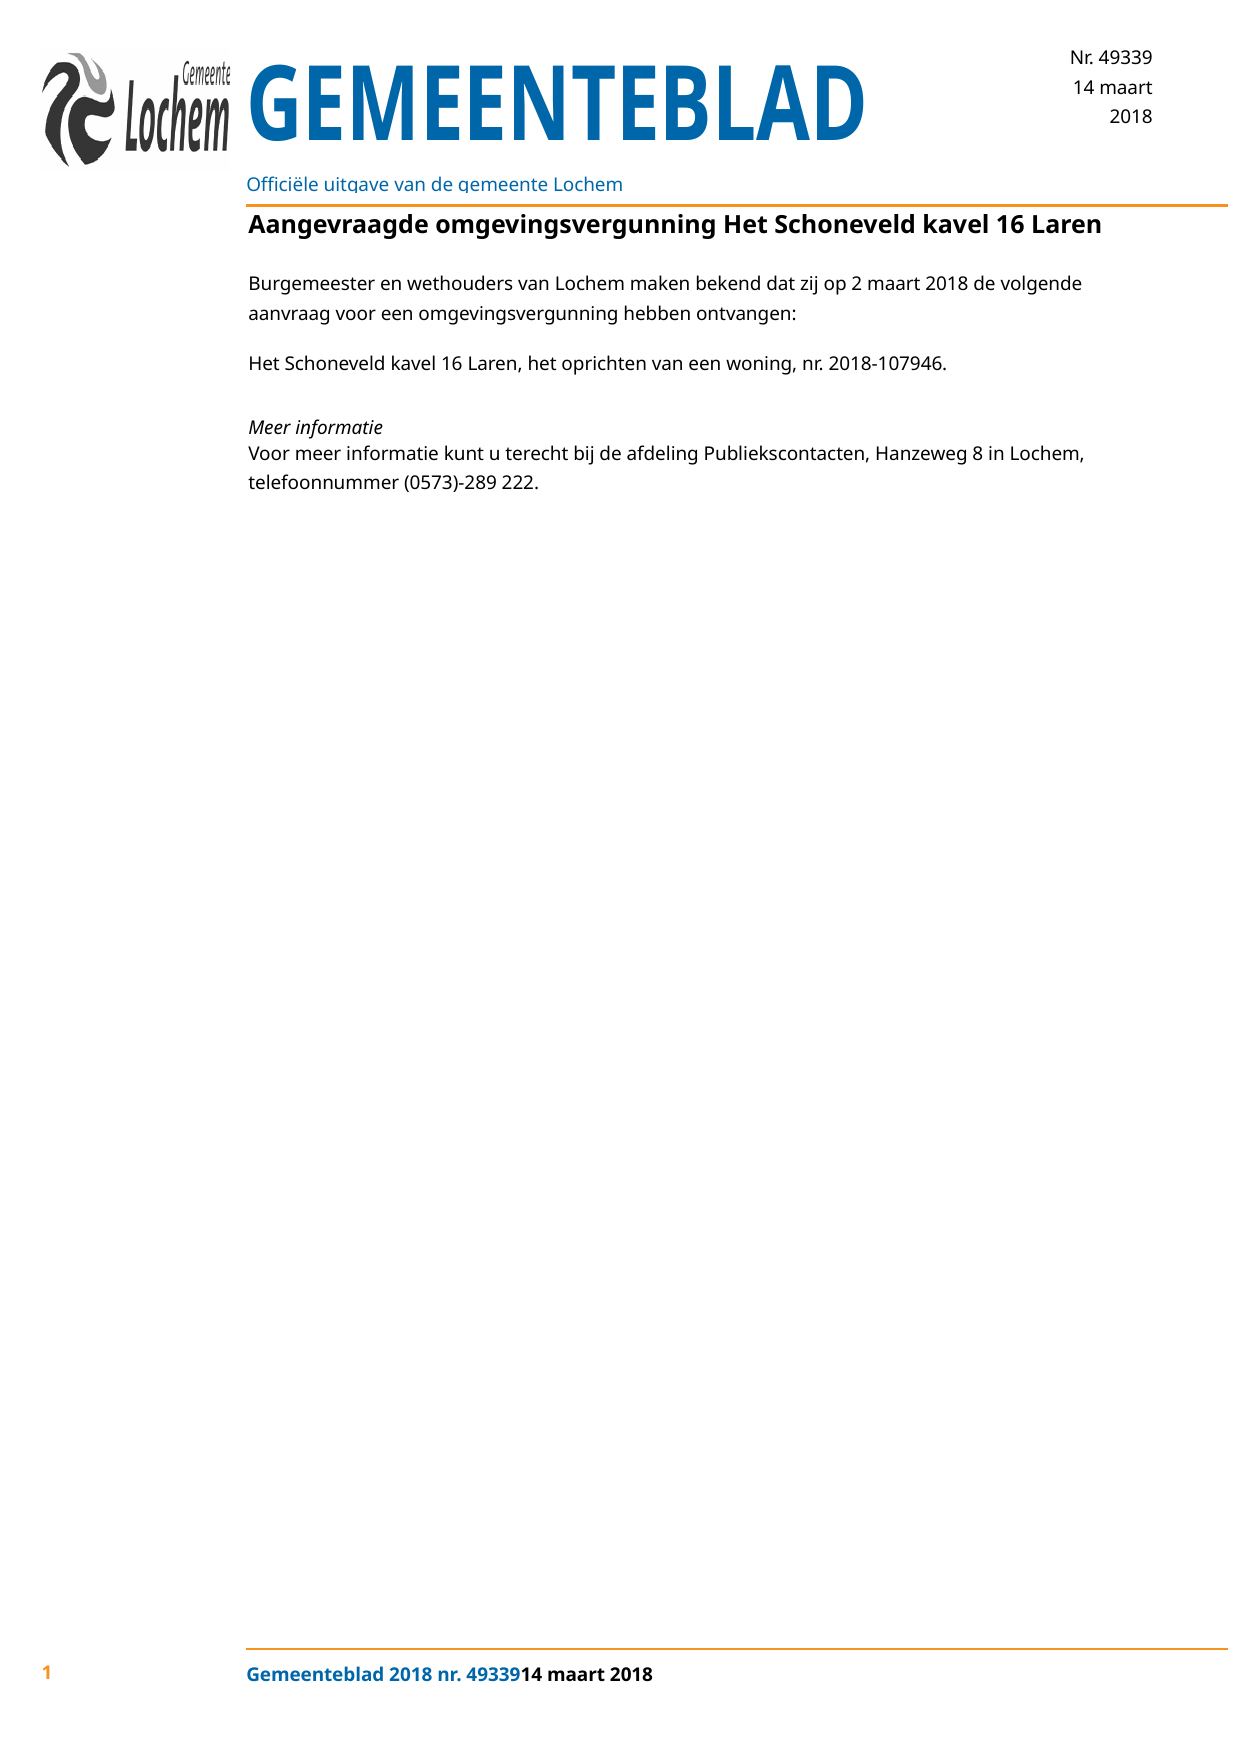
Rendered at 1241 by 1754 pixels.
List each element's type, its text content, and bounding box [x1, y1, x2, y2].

text Voor meer informatie kunt u terecht bij de afdeling Publiekscontacten, Hanzeweg 8 in Lochem, telefoonnummer (0573)-289 222. [248, 440, 1152, 495]
text Burgemeester en wethouders van Lochem maken bekend dat zij op 2 maart 2018 de volgende aanvraag voor een omgevingsvergunning hebben ontvangen: [248, 270, 1152, 326]
text Het Schoneveld kavel 16 Laren, het oprichten van een woning, nr. 2018-107946. [248, 350, 1152, 376]
picture [41, 47, 231, 172]
text Aangevraagde omgevingsvergunning Het Schoneveld kavel 16 Laren [248, 207, 1152, 241]
text Meer informatie [248, 414, 1152, 440]
